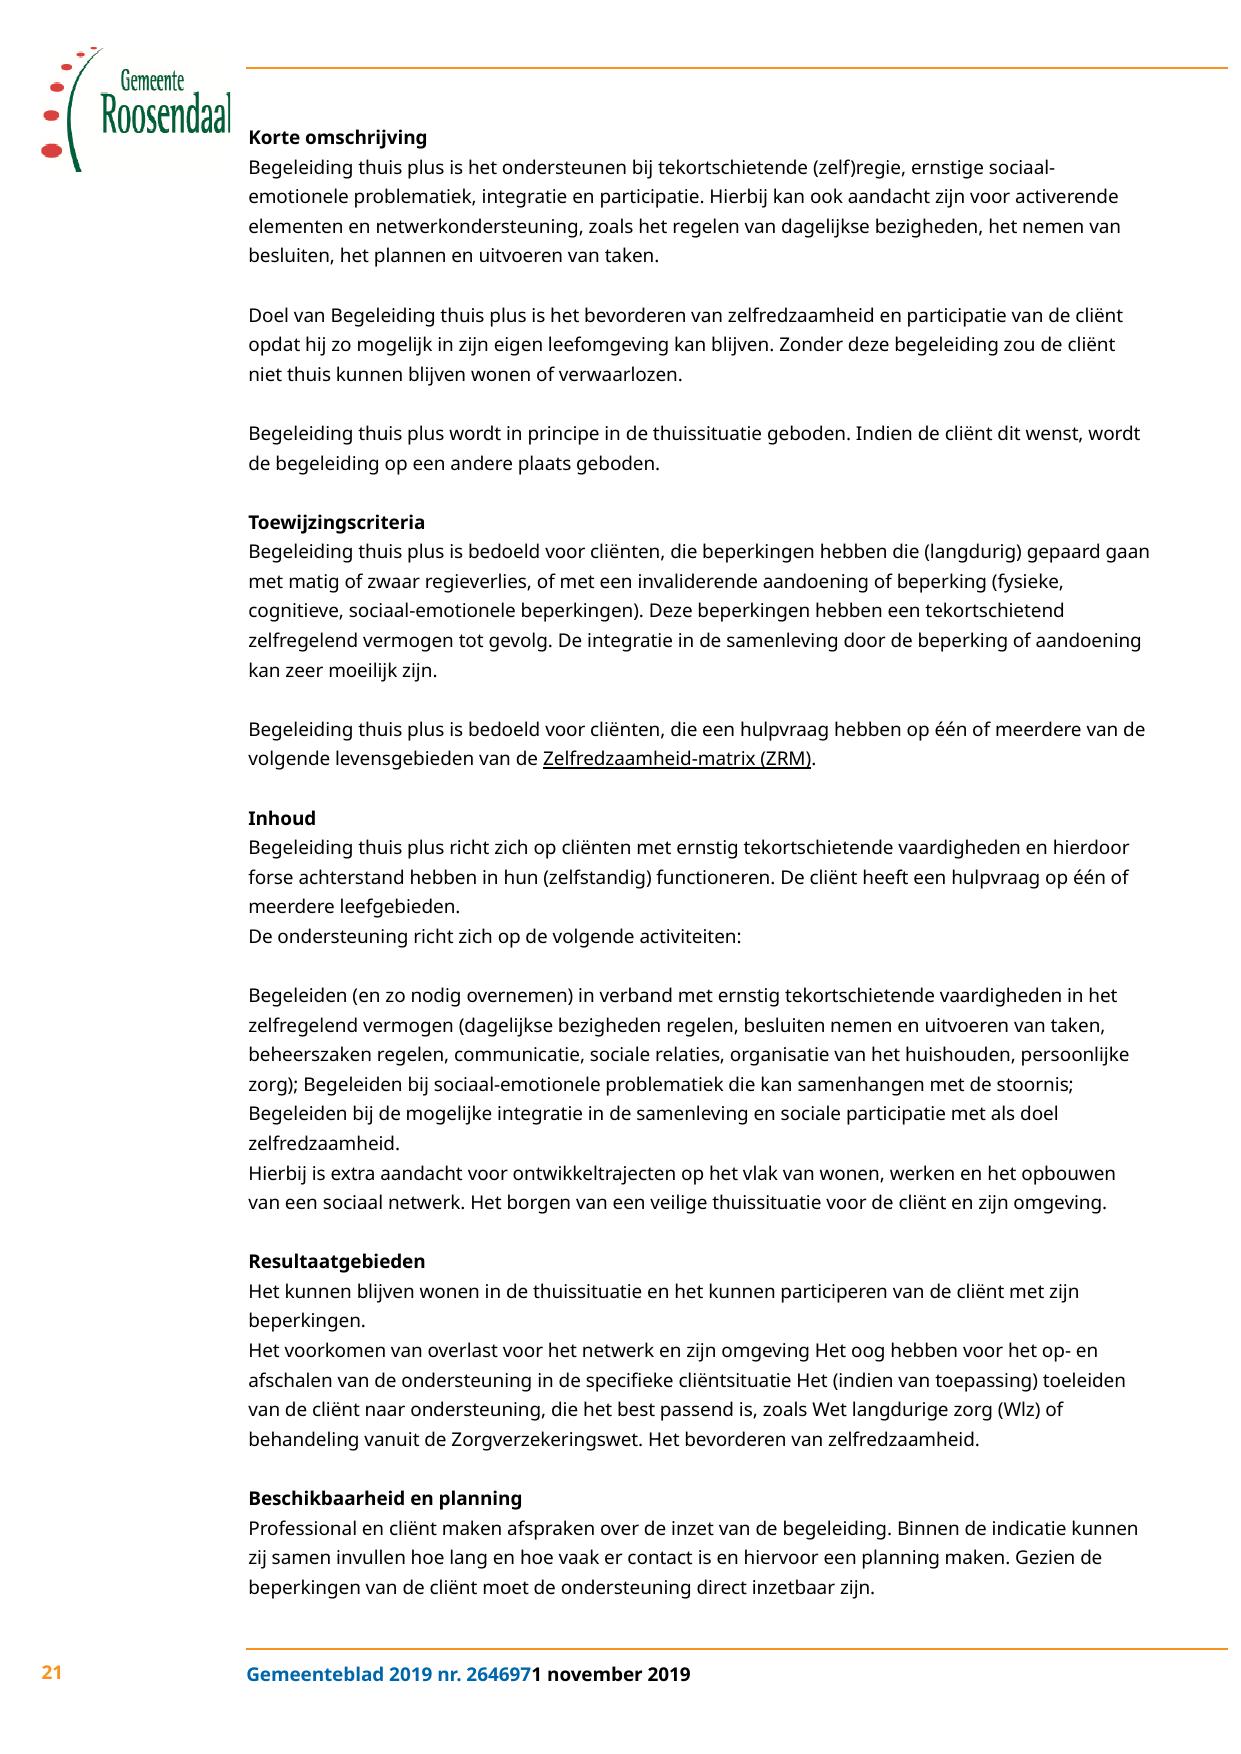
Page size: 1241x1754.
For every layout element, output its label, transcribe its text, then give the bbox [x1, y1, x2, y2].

text Begeleiding thuis plus wordt in principe in de thuissituatie geboden. Indien de cliënt dit wenst, wordt de begeleiding op een andere plaats geboden. [248, 420, 1152, 476]
text Doel van Begeleiding thuis plus is het bevorderen van zelfredzaamheid en participatie van de cliënt opdat hij zo mogelijk in zijn eigen leefomgeving kan blijven. Zonder deze begeleiding zou de cliënt niet thuis kunnen blijven wonen of verwaarlozen. [248, 302, 1152, 387]
text Professional en cliënt maken afspraken over de inzet van de begeleiding. Binnen de indicatie kunnen zij samen invullen hoe lang en hoe vaak er contact is en hiervoor een planning maken. Gezien de beperkingen van de cliënt moet de ondersteuning direct inzetbaar zijn. [248, 1515, 1152, 1600]
text De ondersteuning richt zich op de volgende activiteiten: [248, 923, 1152, 949]
text Begeleiding thuis plus is bedoeld voor cliënten, die een hulpvraag hebben op één of meerdere van de volgende levensgebieden van de Zelfredzaamheid-matrix (ZRM). [248, 716, 1152, 771]
text Begeleiding thuis plus richt zich op cliënten met ernstig tekortschietende vaardigheden en hierdoor forse achterstand hebben in hun (zelfstandig) functioneren. De cliënt heeft een hulpvraag op één of meerdere leefgebieden. [248, 834, 1152, 919]
text Inhoud [248, 805, 1152, 831]
text Begeleiding thuis plus is het ondersteunen bij tekortschietende (zelf)regie, ernstige sociaal-emotionele problematiek, integratie en participatie. Hierbij kan ook aandacht zijn voor activerende elementen en netwerkondersteuning, zoals het regelen van dagelijkse bezigheden, het nemen van besluiten, het plannen en uitvoeren van taken. [248, 154, 1152, 268]
text Hierbij is extra aandacht voor ontwikkeltrajecten op het vlak van wonen, werken en het opbouwen van een sociaal netwerk. Het borgen van een veilige thuissituatie voor de cliënt en zijn omgeving. [248, 1160, 1152, 1215]
text Resultaatgebieden [248, 1248, 1152, 1274]
text Het kunnen blijven wonen in de thuissituatie en het kunnen participeren van de cliënt met zijn beperkingen. [248, 1278, 1152, 1333]
text Beschikbaarheid en planning [248, 1485, 1152, 1511]
text Het voorkomen van overlast voor het netwerk en zijn omgeving Het oog hebben voor het op- en afschalen van de ondersteuning in de specifieke cliëntsituatie Het (indien van toepassing) toeleiden van de cliënt naar ondersteuning, die het best passend is, zoals Wet langdurige zorg (Wlz) of behandeling vanuit de Zorgverzekeringswet. Het bevorderen van zelfredzaamheid. [248, 1337, 1152, 1452]
text Begeleiding thuis plus is bedoeld voor cliënten, die beperkingen hebben die (langdurig) gepaard gaan met matig of zwaar regieverlies, of met een invaliderende aandoening of beperking (fysieke, cognitieve, sociaal-emotionele beperkingen). Deze beperkingen hebben een tekortschietend zelfregelend vermogen tot gevolg. De integratie in de samenleving door de beperking of aandoening kan zeer moeilijk zijn. [248, 538, 1152, 683]
text Begeleiden (en zo nodig overnemen) in verband met ernstig tekortschietende vaardigheden in het zelfregelend vermogen (dagelijkse bezigheden regelen, besluiten nemen en uitvoeren van taken, beheerszaken regelen, communicatie, sociale relaties, organisatie van het huishouden, persoonlijke zorg); Begeleiden bij sociaal-emotionele problematiek die kan samenhangen met de stoornis; Begeleiden bij de mogelijke integratie in de samenleving en sociale participatie met als doel zelfredzaamheid. [248, 982, 1152, 1156]
text Toewijzingscriteria [248, 509, 1152, 535]
text Korte omschrijving [248, 124, 1152, 150]
picture [41, 47, 231, 172]
